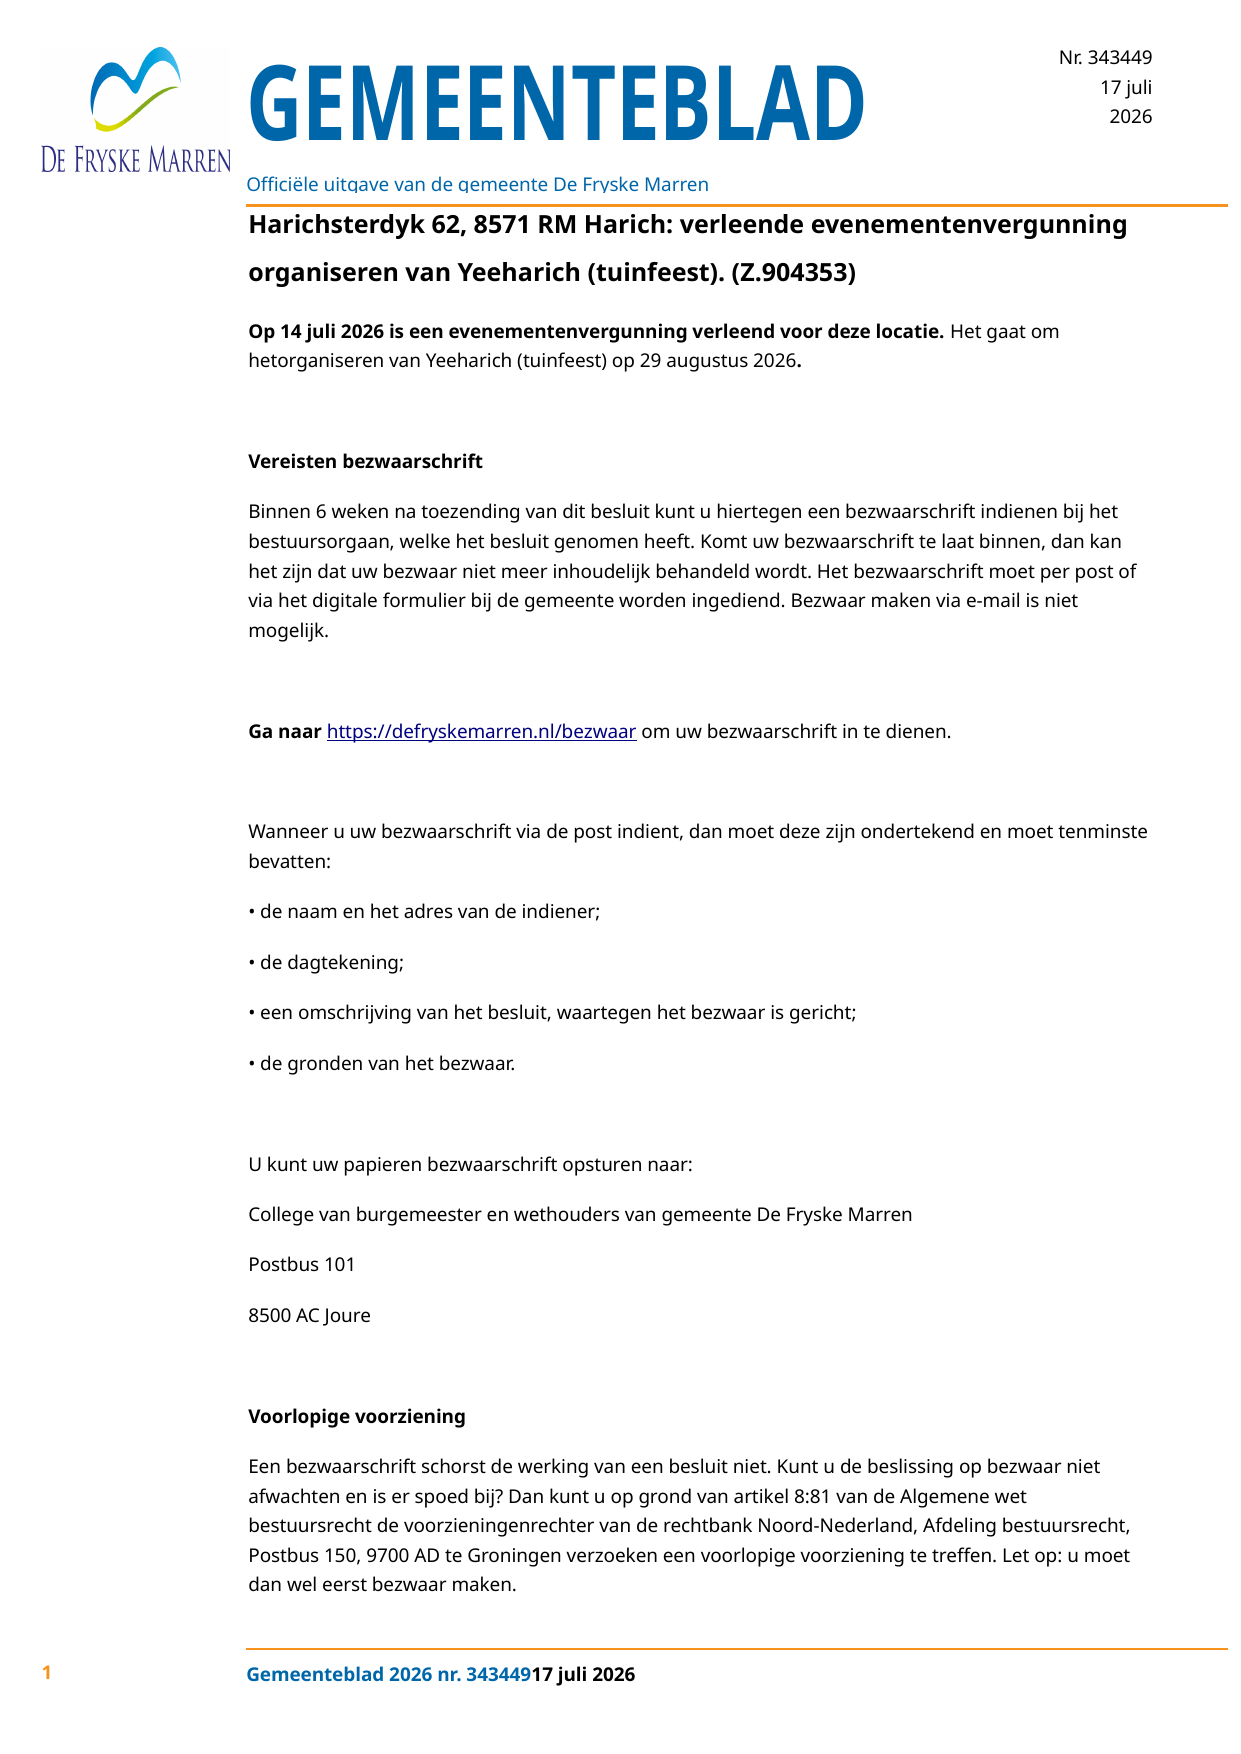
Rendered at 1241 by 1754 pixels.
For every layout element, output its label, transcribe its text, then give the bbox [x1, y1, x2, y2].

text Wanneer u uw bezwaarschrift via de post indient, dan moet deze zijn ondertekend en moet tenminste bevatten: [248, 819, 1152, 874]
text Een bezwaarschrift schorst de werking van een besluit niet. Kunt u de beslissing op bezwaar niet afwachten en is er spoed bij? Dan kunt u op grond van artikel 8:81 van de Algemene wet bestuursrecht de voorzieningenrechter van de rechtbank Noord-Nederland, Afdeling bestuursrecht, Postbus 150, 9700 AD te Groningen verzoeken een voorlopige voorziening te treffen. Let op: u moet dan wel eerst bezwaar maken. [248, 1453, 1152, 1597]
text • de naam en het adres van de indiener; [248, 899, 1152, 924]
picture [41, 47, 231, 172]
text Ga naar https://defryskemarren.nl/bezwaar om uw bezwaarschrift in te dienen. [248, 718, 1152, 744]
text Harichsterdyk 62, 8571 RM Harich: verleende evenementenvergunning organiseren van Yeeharich (tuinfeest). (Z.904353) [248, 207, 1152, 288]
text 8500 AC Joure [248, 1302, 1152, 1328]
text Postbus 101 [248, 1252, 1152, 1277]
text Binnen 6 weken na toezending van dit besluit kunt u hiertegen een bezwaarschrift indienen bij het bestuursorgaan, welke het besluit genomen heeft. Komt uw bezwaarschrift te laat binnen, dan kan het zijn dat uw bezwaar niet meer inhoudelijk behandeld wordt. Het bezwaarschrift moet per post of via het digitale formulier bij de gemeente worden ingediend. Bezwaar maken via e-mail is niet mogelijk. [248, 499, 1152, 643]
text College van burgemeester en wethouders van gemeente De Fryske Marren [248, 1201, 1152, 1227]
text Voorlopige voorziening [248, 1403, 1152, 1429]
text • een omschrijving van het besluit, waartegen het bezwaar is gericht; [248, 999, 1152, 1025]
text Vereisten bezwaarschrift [248, 448, 1152, 474]
text • de dagtekening; [248, 949, 1152, 975]
text Op 14 juli 2026 is een evenementenvergunning verleend voor deze locatie. Het gaat om hetorganiseren van Yeeharich (tuinfeest) op 29 augustus 2026. [248, 318, 1152, 373]
text U kunt uw papieren bezwaarschrift opsturen naar: [248, 1151, 1152, 1177]
text • de gronden van het bezwaar. [248, 1050, 1152, 1076]
